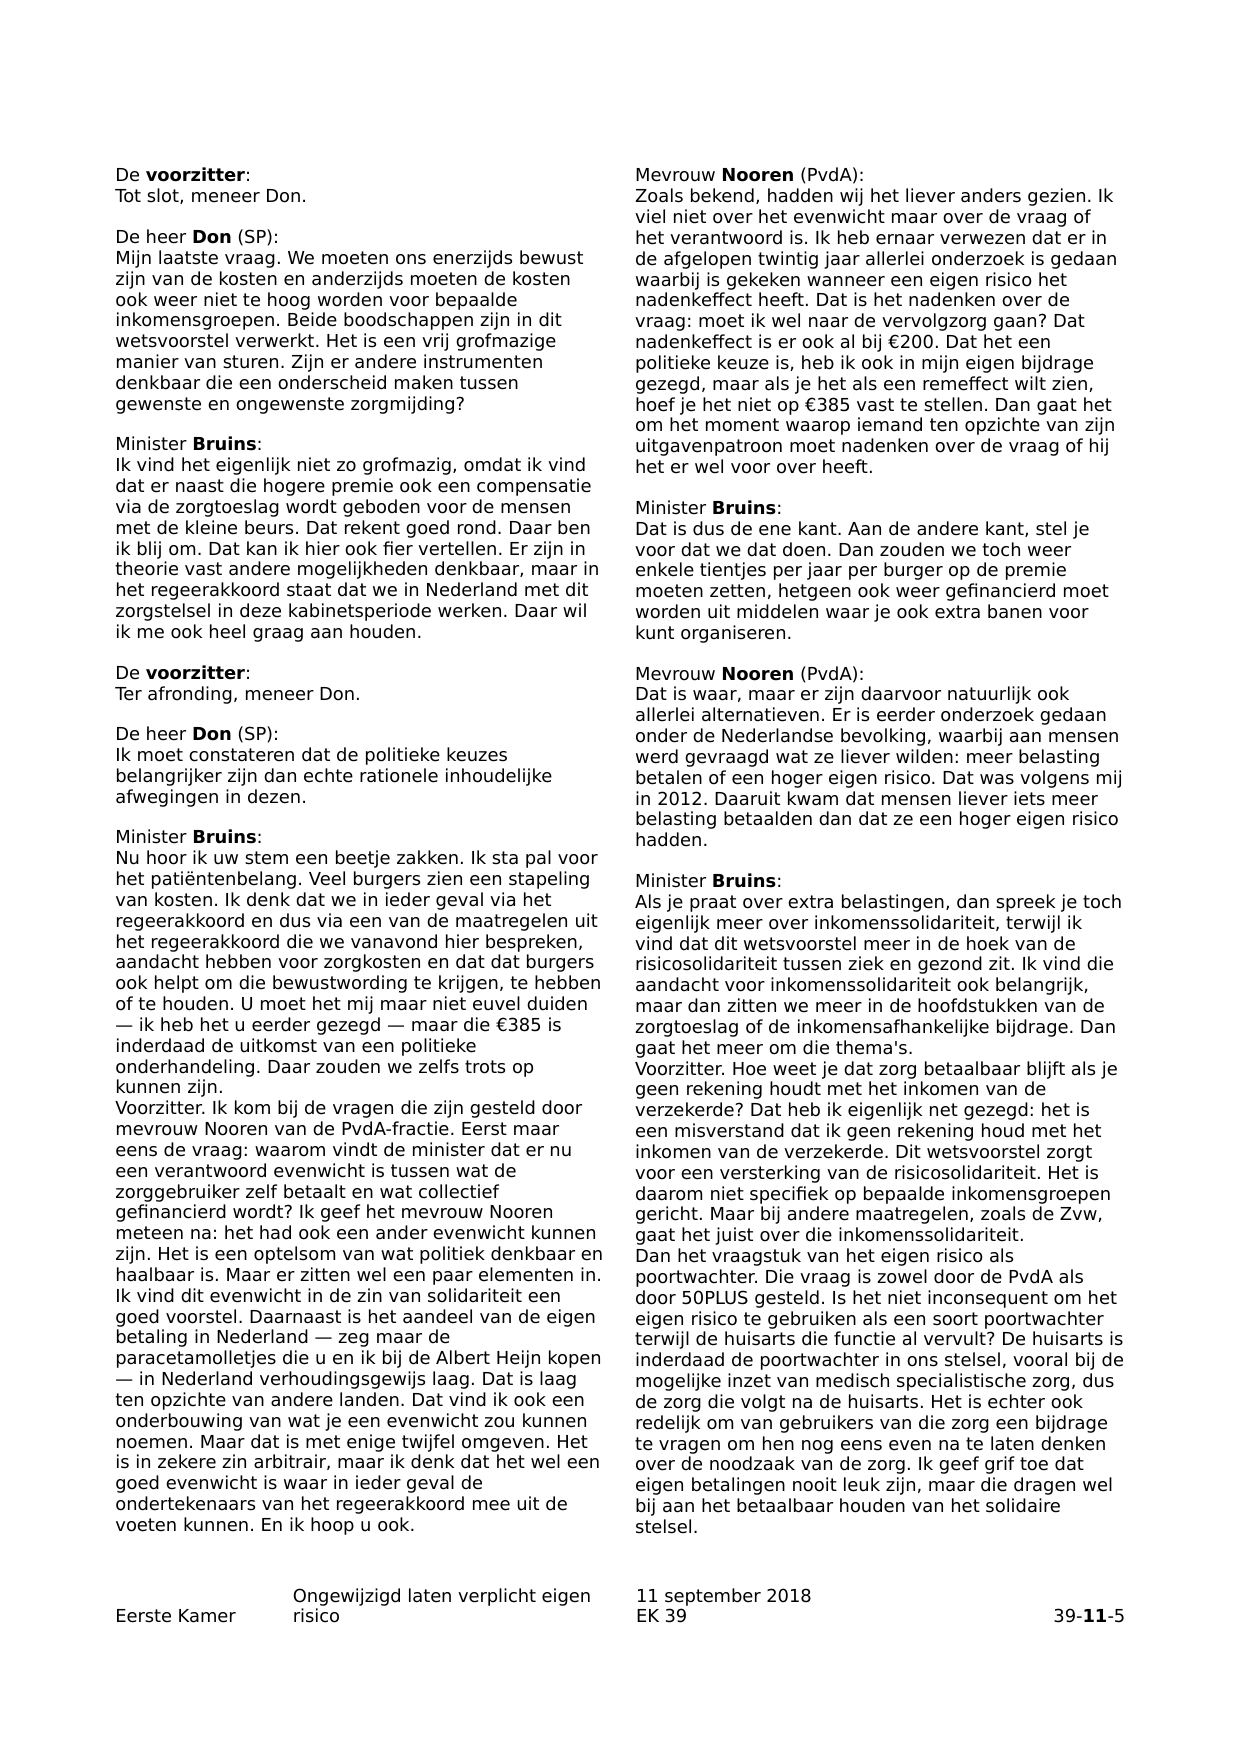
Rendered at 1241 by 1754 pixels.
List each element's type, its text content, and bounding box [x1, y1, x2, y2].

text Ik vind het eigenlijk niet zo grofmazig, omdat ik vind dat er naast die hogere premie ook een compensatie via de zorgtoeslag wordt geboden voor de mensen met de kleine beurs. Dat rekent goed rond. Daar ben ik blij om. Dat kan ik hier ook fier vertellen. Er zijn in theorie vast andere mogelijkheden denkbaar, maar in het regeerakkoord staat dat we in Nederland met dit zorgstelsel in deze kabinetsperiode werken. Daar wil ik me ook heel graag aan houden. [115, 455, 605, 642]
text Dan het vraagstuk van het eigen risico als poortwachter. Die vraag is zowel door de PvdA als door 50PLUS gesteld. Is het niet inconsequent om het eigen risico te gebruiken als een soort poortwachter terwijl de huisarts die functie al vervult? De huisarts is inderdaad de poortwachter in ons stelsel, vooral bij de mogelijke inzet van medisch specialistische zorg, dus de zorg die volgt na de huisarts. Het is echter ook redelijk om van gebruikers van die zorg een bijdrage te vragen om hen nog eens even na te laten denken over de noodzaak van de zorg. Ik geef grif toe dat eigen betalingen nooit leuk zijn, maar die dragen wel bij aan het betaalbaar houden van het solidaire stelsel. [635, 1246, 1125, 1537]
text De voorzitter: [115, 165, 605, 186]
text Mijn laatste vraag. We moeten ons enerzijds bewust zijn van de kosten en anderzijds moeten de kosten ook weer niet te hoog worden voor bepaalde inkomensgroepen. Beide boodschappen zijn in dit wetsvoorstel verwerkt. Het is een vrij grofmazige manier van sturen. Zijn er andere instrumenten denkbaar die een onderscheid maken tussen gewenste en ongewenste zorgmijding? [115, 248, 605, 414]
text Ter afronding, meneer Don. [115, 683, 605, 704]
text De heer Don (SP): [115, 227, 605, 248]
text Mevrouw Nooren (PvdA): [635, 663, 1125, 684]
text Minister Bruins: [115, 434, 605, 455]
text De heer Don (SP): [115, 724, 605, 745]
text Mevrouw Nooren (PvdA): [635, 165, 1125, 186]
text Voorzitter. Ik kom bij de vragen die zijn gesteld door mevrouw Nooren van de PvdA-fractie. Eerst maar eens de vraag: waarom vindt de minister dat er nu een verantwoord evenwicht is tussen wat de zorggebruiker zelf betaalt en wat collectief gefinancierd wordt? Ik geef het mevrouw Nooren meteen na: het had ook een ander evenwicht kunnen zijn. Het is een optelsom van wat politiek denkbaar en haalbaar is. Maar er zitten wel een paar elementen in. Ik vind dit evenwicht in de zin van solidariteit een goed voorstel. Daarnaast is het aandeel van de eigen betaling in Nederland — zeg maar de paracetamolletjes die u en ik bij de Albert Heijn kopen — in Nederland verhoudingsgewijs laag. Dat is laag ten opzichte van andere landen. Dat vind ik ook een onderbouwing van wat je een evenwicht zou kunnen noemen. Maar dat is met enige twijfel omgeven. Het is in zekere zin arbitrair, maar ik denk dat het wel een goed evenwicht is waar in ieder geval de ondertekenaars van het regeerakkoord mee uit de voeten kunnen. En ik hoop u ook. [115, 1098, 605, 1536]
text Zoals bekend, hadden wij het liever anders gezien. Ik viel niet over het evenwicht maar over de vraag of het verantwoord is. Ik heb ernaar verwezen dat er in de afgelopen twintig jaar allerlei onderzoek is gedaan waarbij is gekeken wanneer een eigen risico het nadenkeffect heeft. Dat is het nadenken over de vraag: moet ik wel naar de vervolgzorg gaan? Dat nadenkeffect is er ook al bij €200. Dat het een politieke keuze is, heb ik ook in mijn eigen bijdrage gezegd, maar als je het als een remeffect wilt zien, hoef je het niet op €385 vast te stellen. Dan gaat het om het moment waarop iemand ten opzichte van zijn uitgavenpatroon moet nadenken over de vraag of hij het er wel voor over heeft. [635, 186, 1125, 478]
text Minister Bruins: [115, 827, 605, 848]
text De voorzitter: [115, 662, 605, 683]
text Dat is waar, maar er zijn daarvoor natuurlijk ook allerlei alternatieven. Er is eerder onderzoek gedaan onder de Nederlandse bevolking, waarbij aan mensen werd gevraagd wat ze liever wilden: meer belasting betalen of een hoger eigen risico. Dat was volgens mij in 2012. Daaruit kwam dat mensen liever iets meer belasting betaalden dan dat ze een hoger eigen risico hadden. [635, 684, 1125, 851]
text Minister Bruins: [635, 871, 1125, 892]
text Minister Bruins: [635, 498, 1125, 518]
text Dat is dus de ene kant. Aan de andere kant, stel je voor dat we dat doen. Dan zouden we toch weer enkele tientjes per jaar per burger op de premie moeten zetten, hetgeen ook weer gefinancierd moet worden uit middelen waar je ook extra banen voor kunt organiseren. [635, 518, 1125, 643]
text Voorzitter. Hoe weet je dat zorg betaalbaar blijft als je geen rekening houdt met het inkomen van de verzekerde? Dat heb ik eigenlijk net gezegd: het is een misverstand dat ik geen rekening houd met het inkomen van de verzekerde. Dit wetsvoorstel zorgt voor een versterking van de risicosolidariteit. Het is daarom niet specifiek op bepaalde inkomensgroepen gericht. Maar bij andere maatregelen, zoals de Zvw, gaat het juist over die inkomenssolidariteit. [635, 1058, 1125, 1246]
text Als je praat over extra belastingen, dan spreek je toch eigenlijk meer over inkomenssolidariteit, terwijl ik vind dat dit wetsvoorstel meer in de hoek van de risicosolidariteit tussen ziek en gezond zit. Ik vind die aandacht voor inkomenssolidariteit ook belangrijk, maar dan zitten we meer in de hoofdstukken van de zorgtoeslag of de inkomensafhankelijke bijdrage. Dan gaat het meer om die thema's. [635, 892, 1125, 1058]
text Nu hoor ik uw stem een beetje zakken. Ik sta pal voor het patiëntenbelang. Veel burgers zien een stapeling van kosten. Ik denk dat we in ieder geval via het regeerakkoord en dus via een van de maatregelen uit het regeerakkoord die we vanavond hier bespreken, aandacht hebben voor zorgkosten en dat dat burgers ook helpt om die bewustwording te krijgen, te hebben of te houden. U moet het mij maar niet euvel duiden — ik heb het u eerder gezegd — maar die €385 is inderdaad de uitkomst van een politieke onderhandeling. Daar zouden we zelfs trots op kunnen zijn. [115, 848, 605, 1098]
text Ik moet constateren dat de politieke keuzes belangrijker zijn dan echte rationele inhoudelijke afwegingen in dezen. [115, 745, 605, 807]
text Tot slot, meneer Don. [115, 186, 605, 207]
